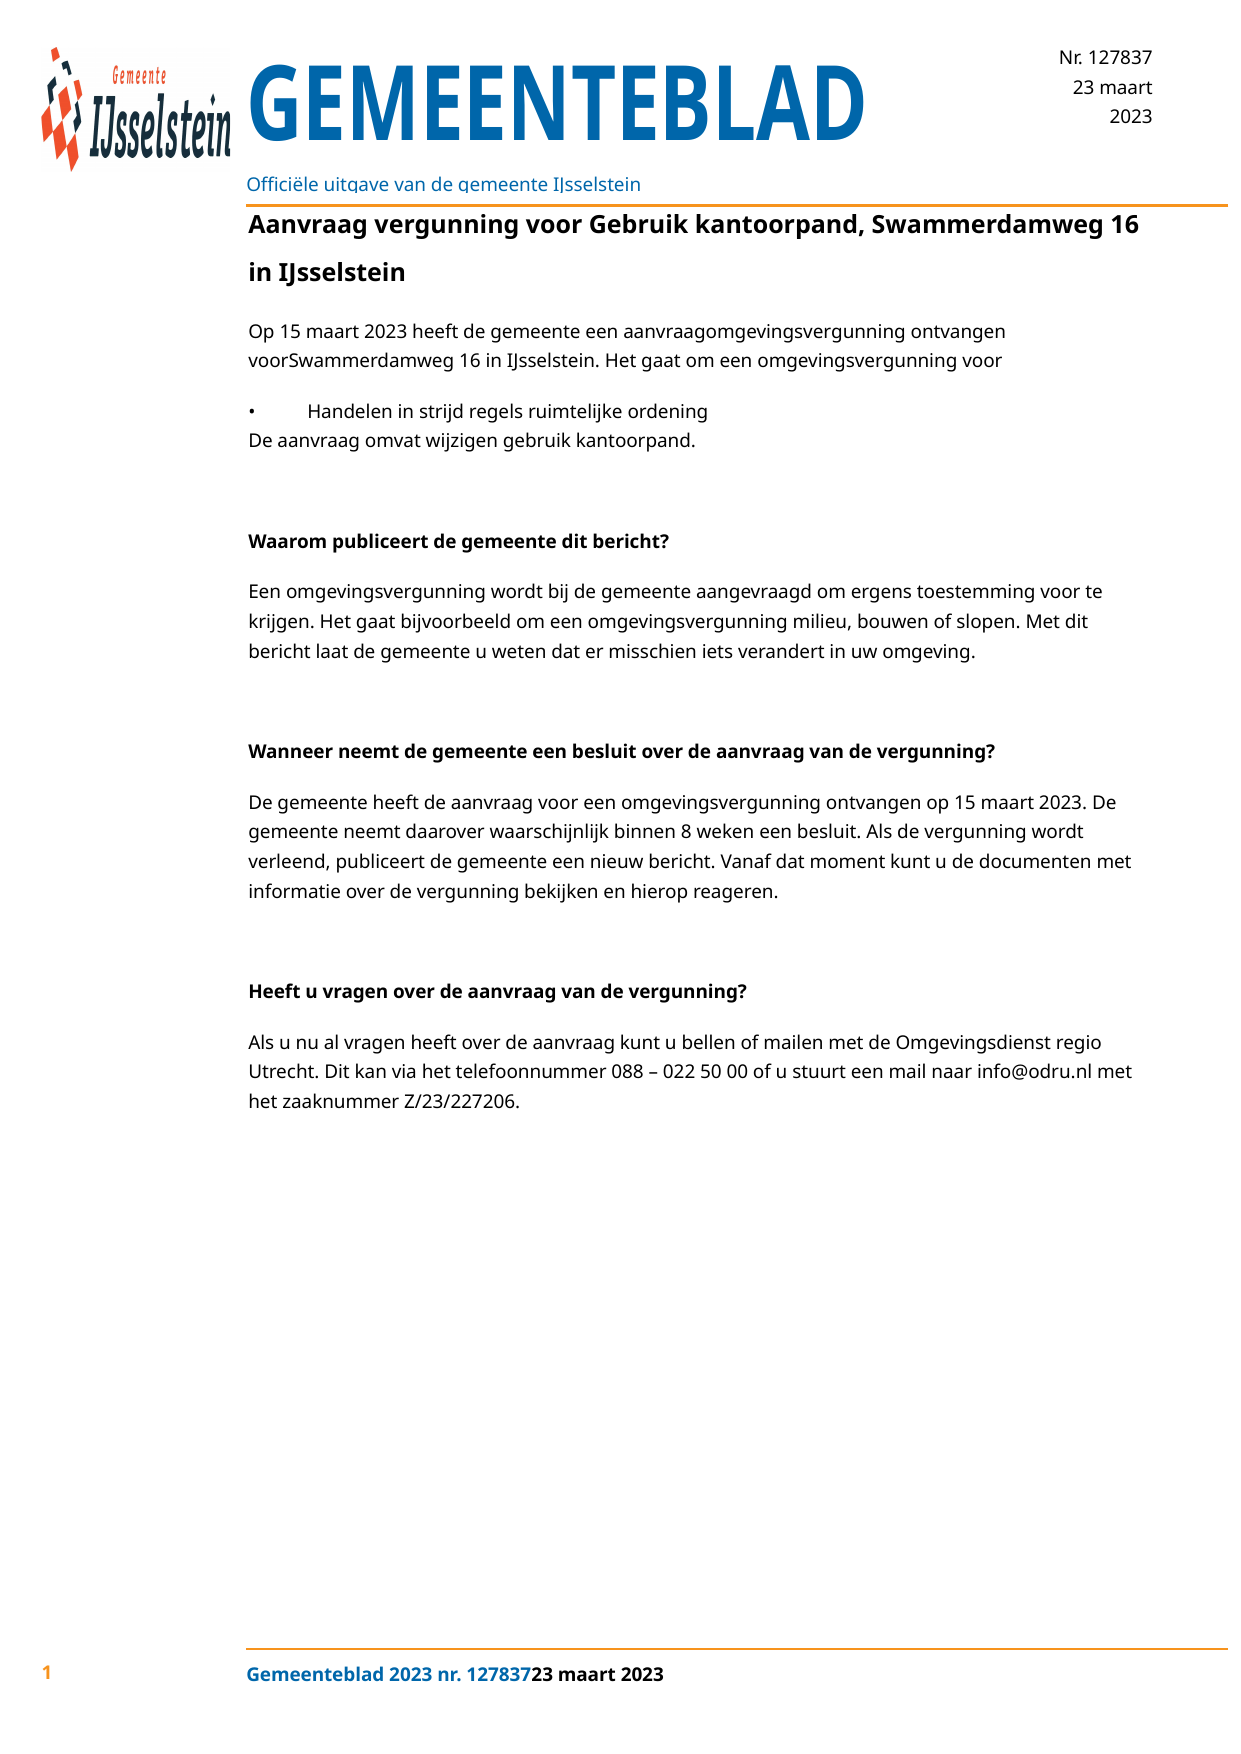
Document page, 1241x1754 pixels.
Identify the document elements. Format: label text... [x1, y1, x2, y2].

text Op 15 maart 2023 heeft de gemeente een aanvraagomgevingsvergunning ontvangen voorSwammerdamweg 16 in IJsselstein. Het gaat om een omgevingsvergunning voor [248, 318, 1152, 373]
picture [41, 47, 231, 172]
text Aanvraag vergunning voor Gebruik kantoorpand, Swammerdamweg 16 in IJsselstein [248, 207, 1152, 288]
text De aanvraag omvat wijzigen gebruik kantoorpand. [248, 427, 1152, 453]
text Als u nu al vragen heeft over de aanvraag kunt u bellen of mailen met de Omgevingsdienst regio Utrecht. Dit kan via het telefoonnummer 088 – 022 50 00 of u stuurt een mail naar info@odru.nl met het zaaknummer Z/23/227206. [248, 1029, 1152, 1114]
list Handelen in strijd regels ruimtelijke ordening [248, 398, 1152, 424]
text Een omgevingsvergunning wordt bij de gemeente aangevraagd om ergens toestemming voor te krijgen. Het gaat bijvoorbeeld om een omgevingsvergunning milieu, bouwen of slopen. Met dit bericht laat de gemeente u weten dat er misschien iets verandert in uw omgeving. [248, 579, 1152, 664]
text De gemeente heeft de aanvraag voor een omgevingsvergunning ontvangen op 15 maart 2023. De gemeente neemt daarover waarschijnlijk binnen 8 weken een besluit. Als de vergunning wordt verleend, publiceert de gemeente een nieuw bericht. Vanaf dat moment kunt u de documenten met informatie over de vergunning bekijken en hierop reageren. [248, 789, 1152, 904]
text Waarom publiceert de gemeente dit bericht? [248, 528, 1152, 554]
text Wanneer neemt de gemeente een besluit over de aanvraag van de vergunning? [248, 739, 1152, 764]
text Heeft u vragen over de aanvraag van de vergunning? [248, 979, 1152, 1004]
